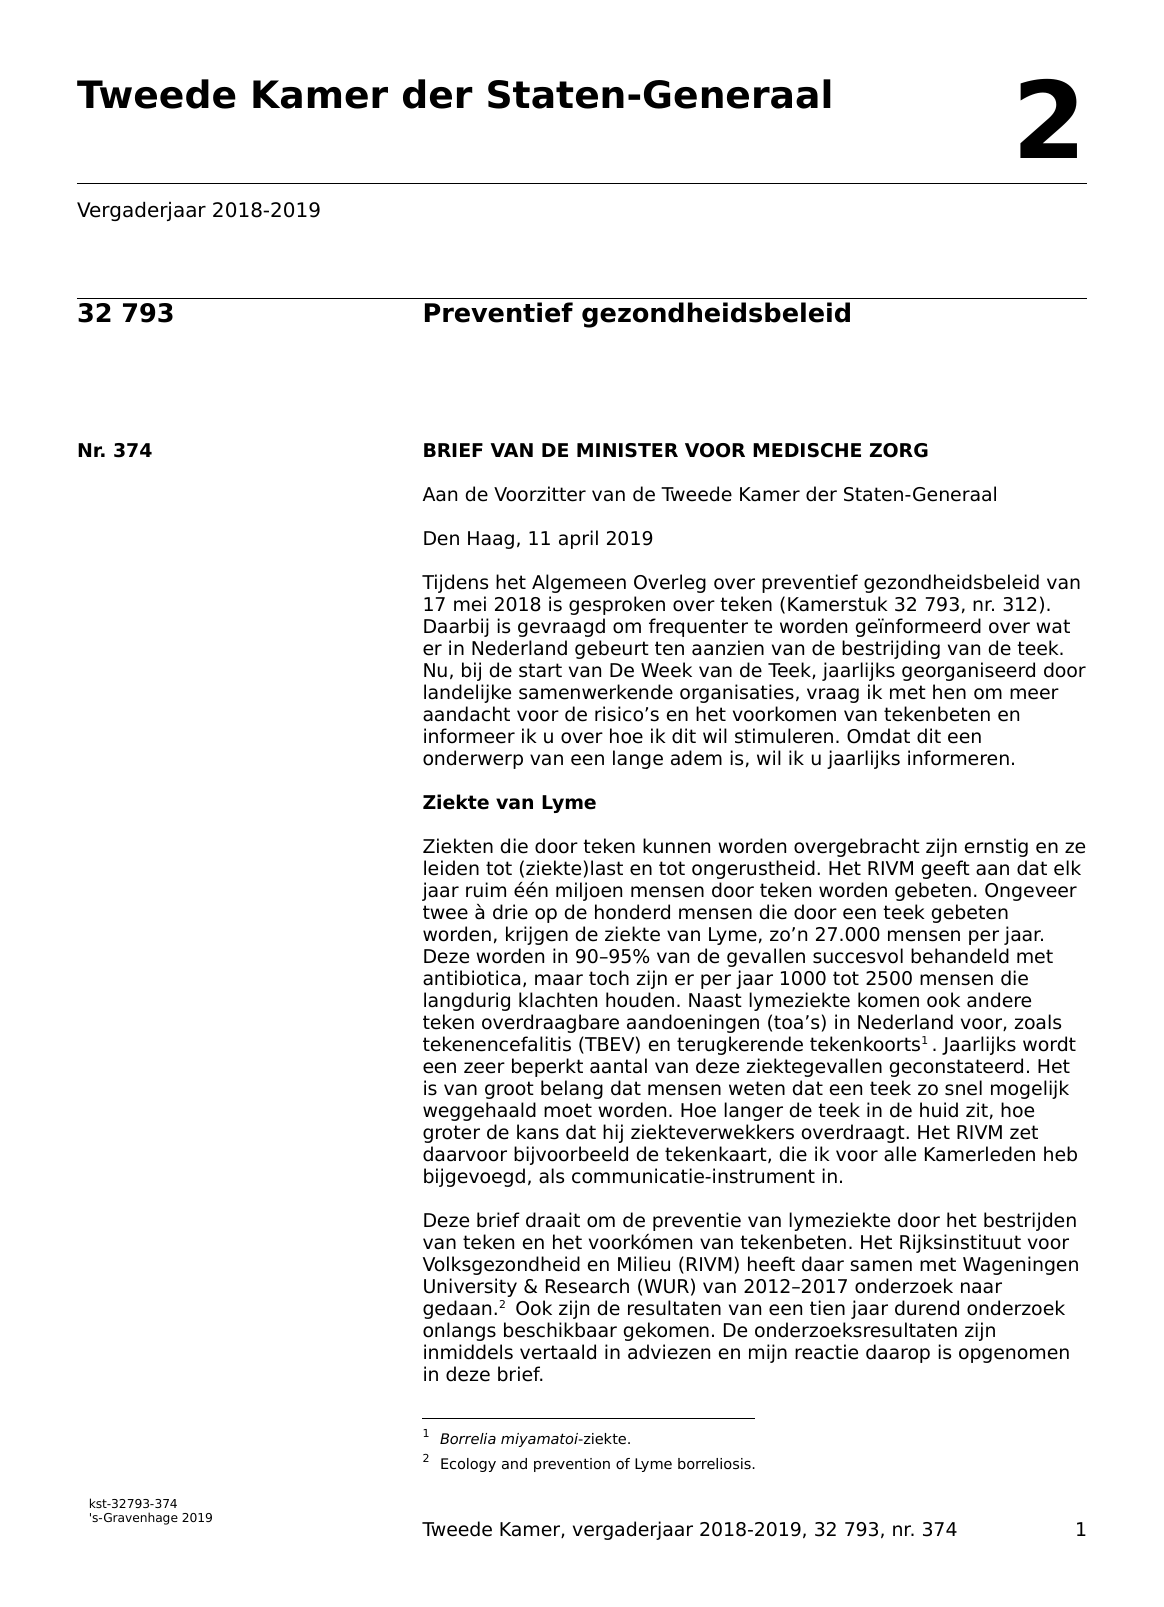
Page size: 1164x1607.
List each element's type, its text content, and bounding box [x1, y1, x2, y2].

table_header 2 [886, 59, 1087, 183]
text 's-Gravenhage 2019 [88, 1511, 323, 1525]
text Borrelia miyamatoi-ziekte. [422, 1427, 1087, 1449]
text Tijdens het Algemeen Overleg over preventief gezondheidsbeleid van 17 mei 2018 is gesproken over teken (Kamerstuk 32 793, nr. 312). Daarbij is gevraagd om frequenter te worden geïnformeerd over wat er in Nederland gebeurt ten aanzien van de bestrijding van de teek. Nu, bij de start van De Week van de Teek, jaarlijks georganiseerd door landelijke samenwerkende organisaties, vraag ik met hen om meer aandacht voor de risico’s en het voorkomen van tekenbeten en informeer ik u over hoe ik dit wil stimuleren. Omdat dit een onderwerp van een lange adem is, wil ik u jaarlijks informeren. [422, 572, 1087, 770]
table_header Tweede Kamer der Staten-Generaal [77, 59, 886, 183]
subtitle 32 793 Preventief gezondheidsbeleid [77, 299, 1087, 329]
text Deze brief draait om de preventie van lymeziekte door het bestrijden van teken en het voorkómen van tekenbeten. Het Rijksinstituut voor Volksgezondheid en Milieu (RIVM) heeft daar samen met Wageningen University & Research (WUR) van 2012–2017 onderzoek naar gedaan. Ook zijn de resultaten van een tien jaar durend onderzoek onlangs beschikbaar gekomen. De onderzoeksresultaten zijn inmiddels vertaald in adviezen en mijn reactie daarop is opgenomen in deze brief. [422, 1210, 1087, 1386]
table_cell Vergaderjaar 2018-2019 [77, 184, 1087, 298]
text Ecology and prevention of Lyme borreliosis. [422, 1452, 1087, 1474]
text Den Haag, 11 april 2019 [422, 528, 1087, 550]
text kst-32793-374 [88, 1497, 323, 1511]
text Aan de Voorzitter van de Tweede Kamer der Staten-Generaal [422, 484, 1087, 506]
subtitle Ziekte van Lyme [422, 792, 1087, 814]
text Ziekten die door teken kunnen worden overgebracht zijn ernstig en ze leiden tot (ziekte)last en tot ongerustheid. Het RIVM geeft aan dat elk jaar ruim één miljoen mensen door teken worden gebeten. Ongeveer twee à drie op de honderd mensen die door een teek gebeten worden, krijgen de ziekte van Lyme, zo’n 27.000 mensen per jaar. Deze worden in 90–95% van de gevallen succesvol behandeld met antibiotica, maar toch zijn er per jaar 1000 tot 2500 mensen die langdurig klachten houden. Naast lymeziekte komen ook andere teken overdraagbare aandoeningen (toa’s) in Nederland voor, zoals tekenencefalitis (TBEV) en terugkerende tekenkoorts. Jaarlijks wordt een zeer beperkt aantal van deze ziektegevallen geconstateerd. Het is van groot belang dat mensen weten dat een teek zo snel mogelijk weggehaald moet worden. Hoe langer de teek in de huid zit, hoe groter de kans dat hij ziekteverwekkers overdraagt. Het RIVM zet daarvoor bijvoorbeeld de tekenkaart, die ik voor alle Kamerleden heb bijgevoegd, als communicatie-instrument in. [422, 836, 1087, 1188]
subtitle Nr. 374 BRIEF VAN DE MINISTER VOOR MEDISCHE ZORG [77, 440, 1087, 462]
